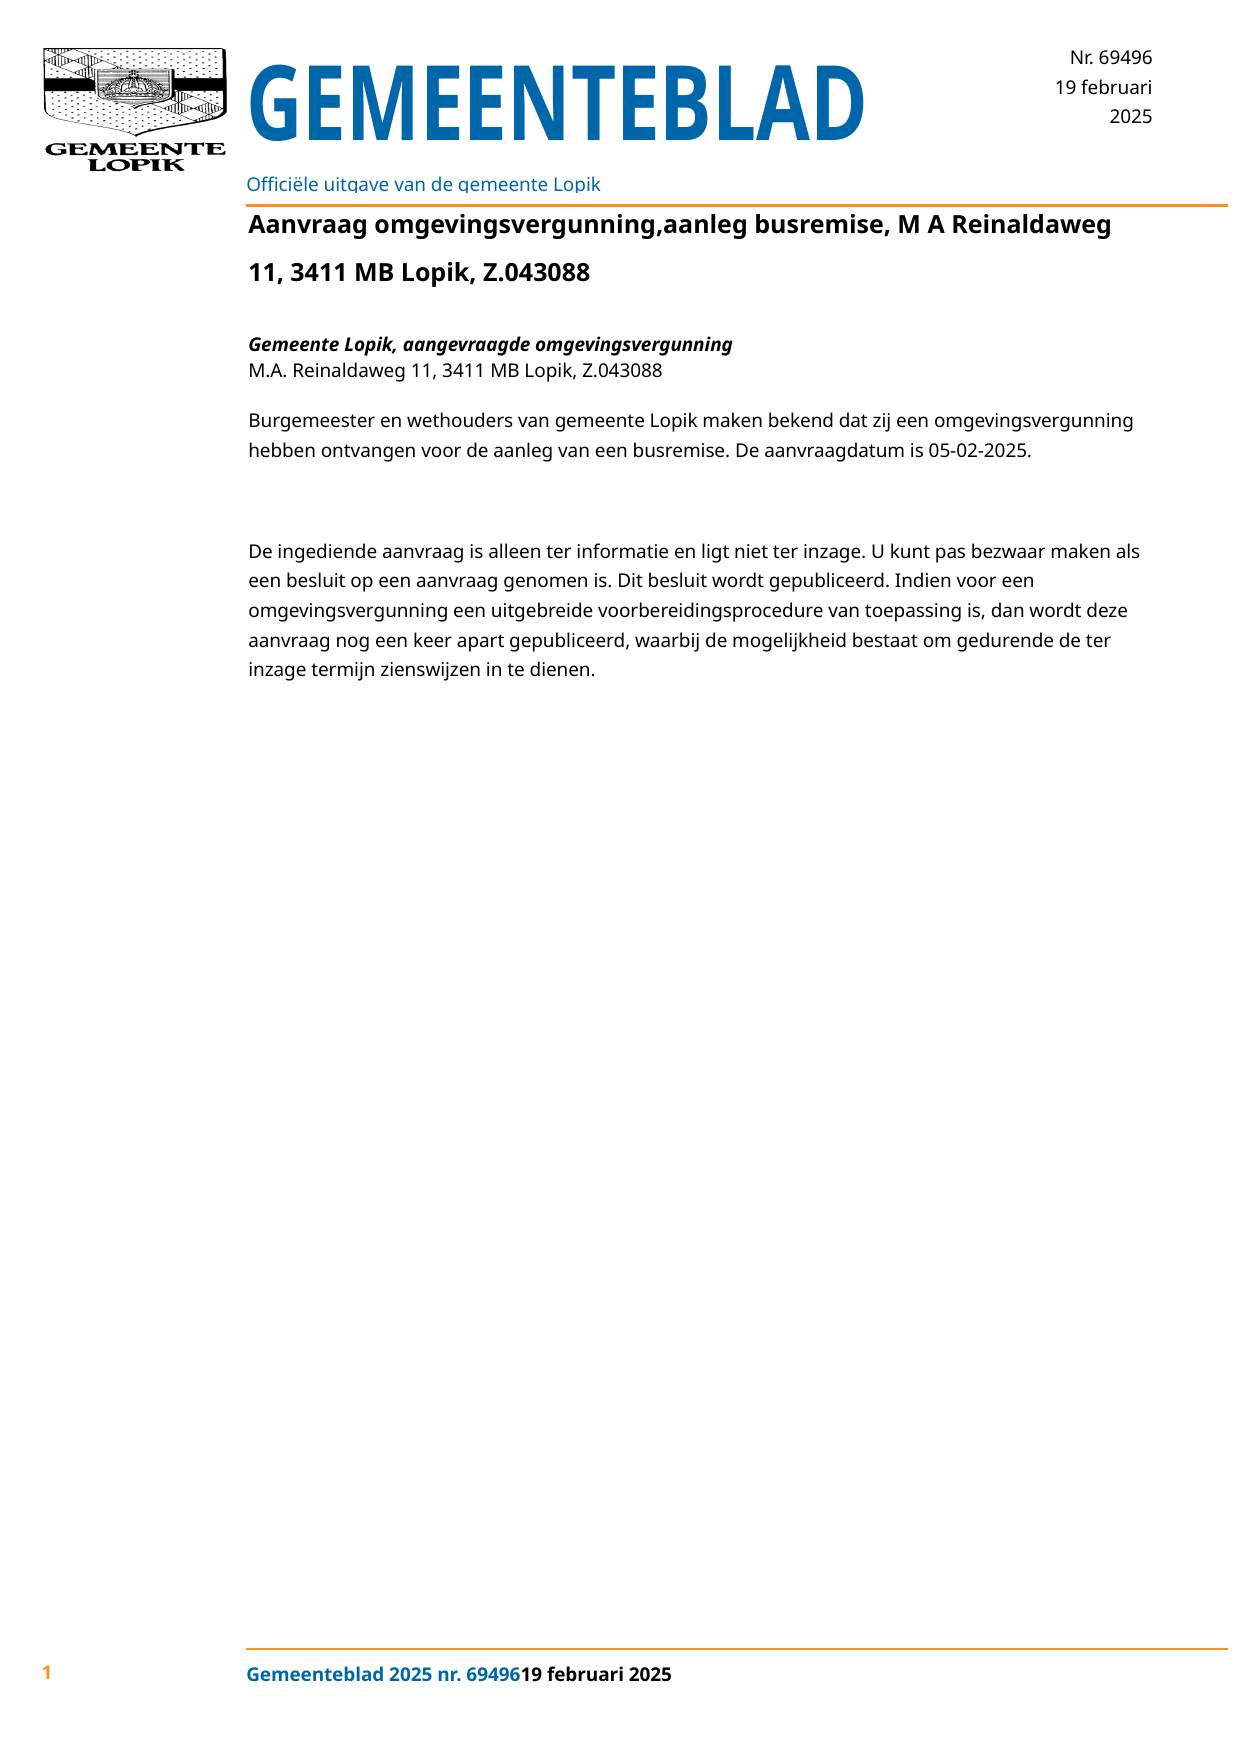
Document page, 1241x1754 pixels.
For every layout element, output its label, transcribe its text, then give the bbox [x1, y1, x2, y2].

text Burgemeester en wethouders van gemeente Lopik maken bekend dat zij een omgevingsvergunning hebben ontvangen voor de aanleg van een busremise. De aanvraagdatum is 05-02-2025. [248, 408, 1152, 463]
text Aanvraag omgevingsvergunning,aanleg busremise, M A Reinaldaweg 11, 3411 MB Lopik, Z.043088 [248, 207, 1152, 288]
text De ingediende aanvraag is alleen ter informatie en ligt niet ter inzage. U kunt pas bezwaar maken als een besluit op een aanvraag genomen is. Dit besluit wordt gepubliceerd. Indien voor een omgevingsvergunning een uitgebreide voorbereidingsprocedure van toepassing is, dan wordt deze aanvraag nog een keer apart gepubliceerd, waarbij de mogelijkheid bestaat om gedurende de ter inzage termijn zienswijzen in te dienen. [248, 538, 1152, 682]
text M.A. Reinaldaweg 11, 3411 MB Lopik, Z.043088 [248, 357, 1152, 383]
picture [41, 47, 231, 172]
text Gemeente Lopik, aangevraagde omgevingsvergunning [248, 331, 1152, 357]
